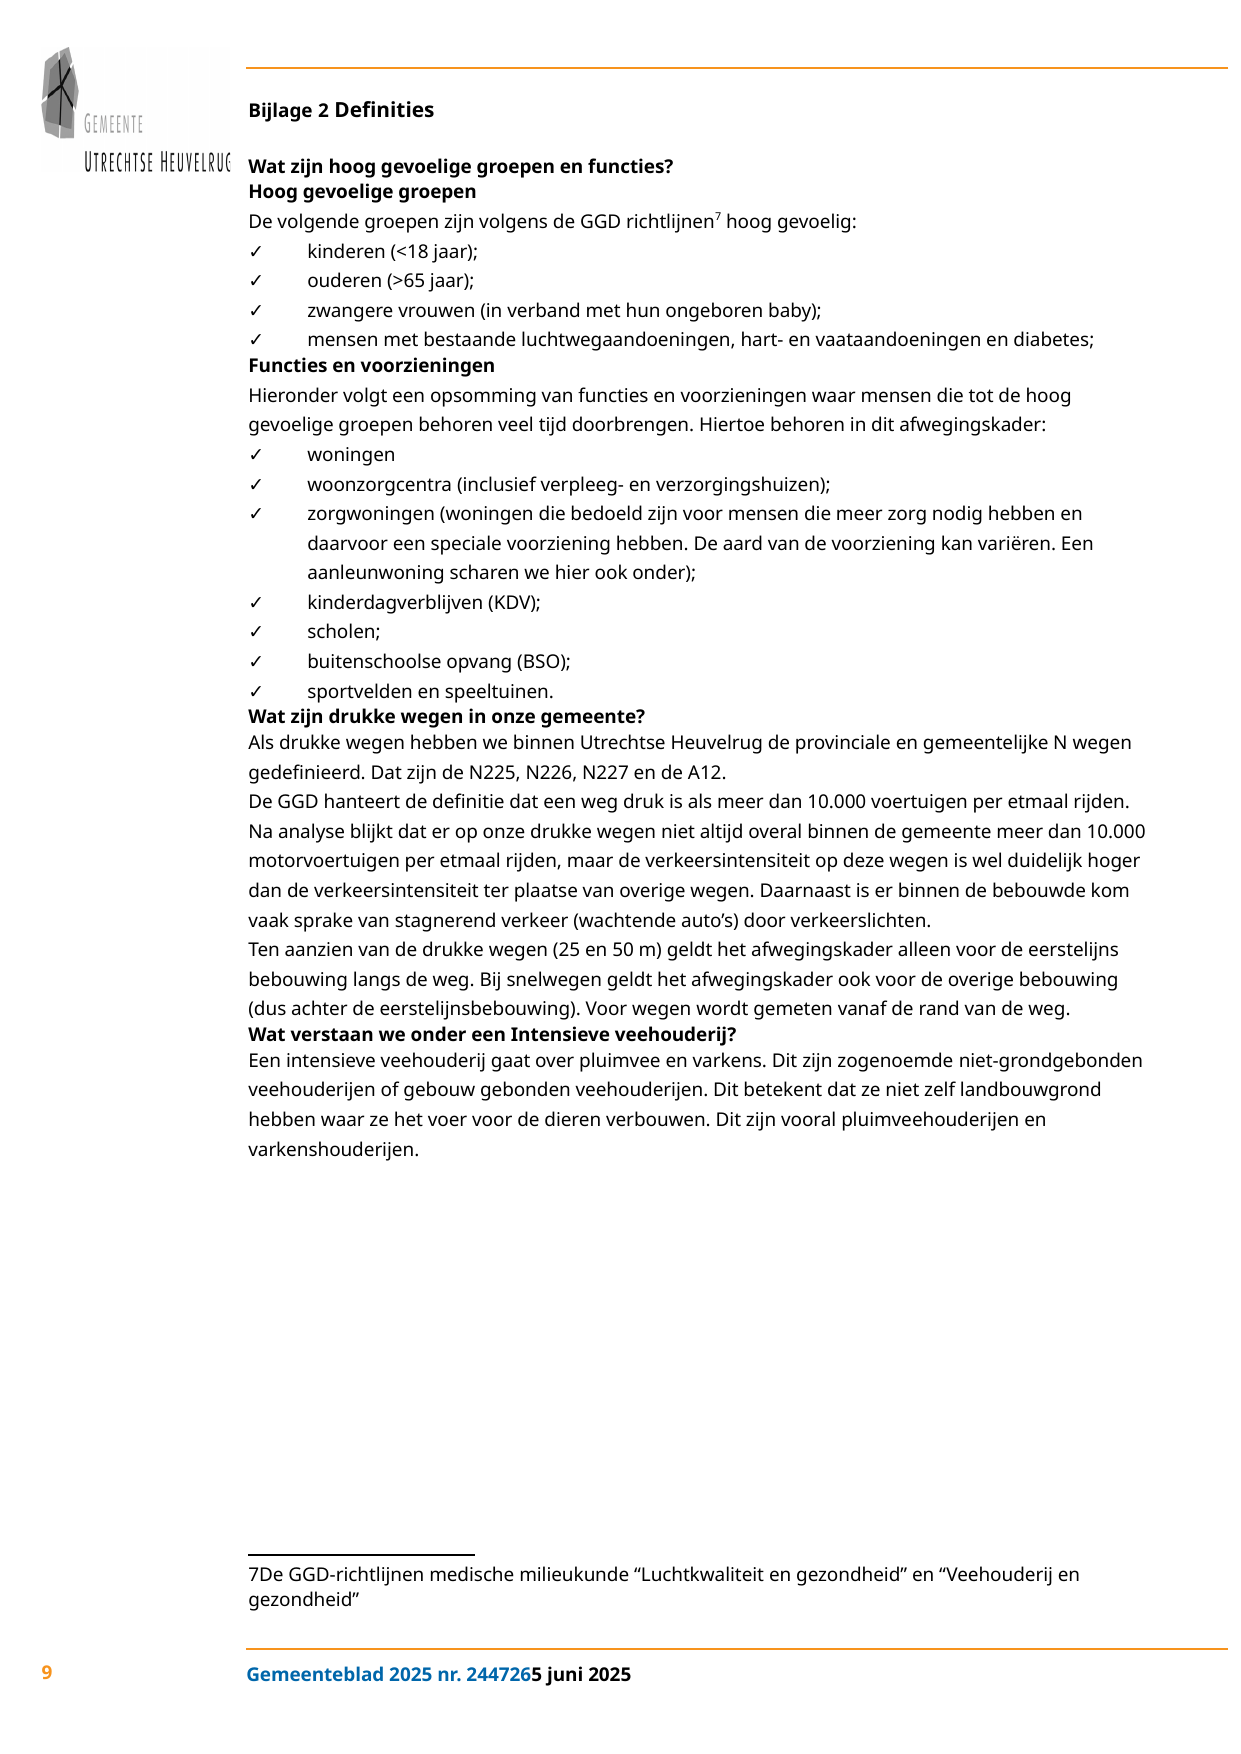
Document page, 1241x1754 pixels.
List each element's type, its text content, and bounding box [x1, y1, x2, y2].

table_cell Een intensieve veehouderij gaat over pluimvee en varkens. Dit zijn zogenoemde niet-grondgebonden veehouderijen of gebouw gebonden veehouderijen. Dit betekent dat ze niet zelf landbouwgrond hebben waar ze het voer voor de dieren verbouwen. Dit zijn vooral pluimveehouderijen en varkenshouderijen. [248, 1047, 1152, 1161]
text Bijlage 2 Definities [248, 95, 1152, 123]
picture [41, 47, 231, 172]
table_cell Wat zijn drukke wegen in onze gemeente? [248, 704, 1152, 729]
table_cell Als drukke wegen hebben we binnen Utrechtse Heuvelrug de provinciale en gemeentelijke N wegen gedefinieerd. Dat zijn de N225, N226, N227 en de A12. De GGD hanteert de definitie dat een weg druk is als meer dan 10.000 voertuigen per etmaal rijden. Na analyse blijkt dat er op onze drukke wegen niet altijd overal binnen de gemeente meer dan 10.000 motorvoertuigen per etmaal rijden, maar de verkeersintensiteit op deze wegen is wel duidelijk hoger dan de verkeersintensiteit ter plaatse van overige wegen. Daarnaast is er binnen de bebouwde kom vaak sprake van stagnerend verkeer (wachtende auto’s) door verkeerslichten. Ten aanzien van de drukke wegen (25 en 50 m) geldt het afwegingskader alleen voor de eerstelijns bebouwing langs de weg. Bij snelwegen geldt het afwegingskader ook voor de overige bebouwing (dus achter de eerstelijnsbebouwing). Voor wegen wordt gemeten vanaf de rand van de weg. [248, 729, 1152, 1021]
table_cell Hoog gevoelige groepen De volgende groepen zijn volgens de GGD richtlijnen hoog gevoelig: kinderen (<18 jaar); ouderen (>65 jaar); zwangere vrouwen (in verband met hun ongeboren baby); mensen met bestaande luchtwegaandoeningen, hart- en vaataandoeningen en diabetes; [248, 179, 1152, 352]
table_cell Wat verstaan we onder een Intensieve veehouderij? [248, 1021, 1152, 1047]
table_header Wat zijn hoog gevoelige groepen en functies? [248, 153, 1152, 179]
table_cell Functies en voorzieningen Hieronder volgt een opsomming van functies en voorzieningen waar mensen die tot de hoog gevoelige groepen behoren veel tijd doorbrengen. Hiertoe behoren in dit afwegingskader: woningen woonzorgcentra (inclusief verpleeg- en verzorgingshuizen); zorgwoningen (woningen die bedoeld zijn voor mensen die meer zorg nodig hebben en daarvoor een speciale voorziening hebben. De aard van de voorziening kan variëren. Een aanleunwoning scharen we hier ook onder); kinderdagverblijven (KDV); scholen; buitenschoolse opvang (BSO); sportvelden en speeltuinen. [248, 353, 1152, 703]
